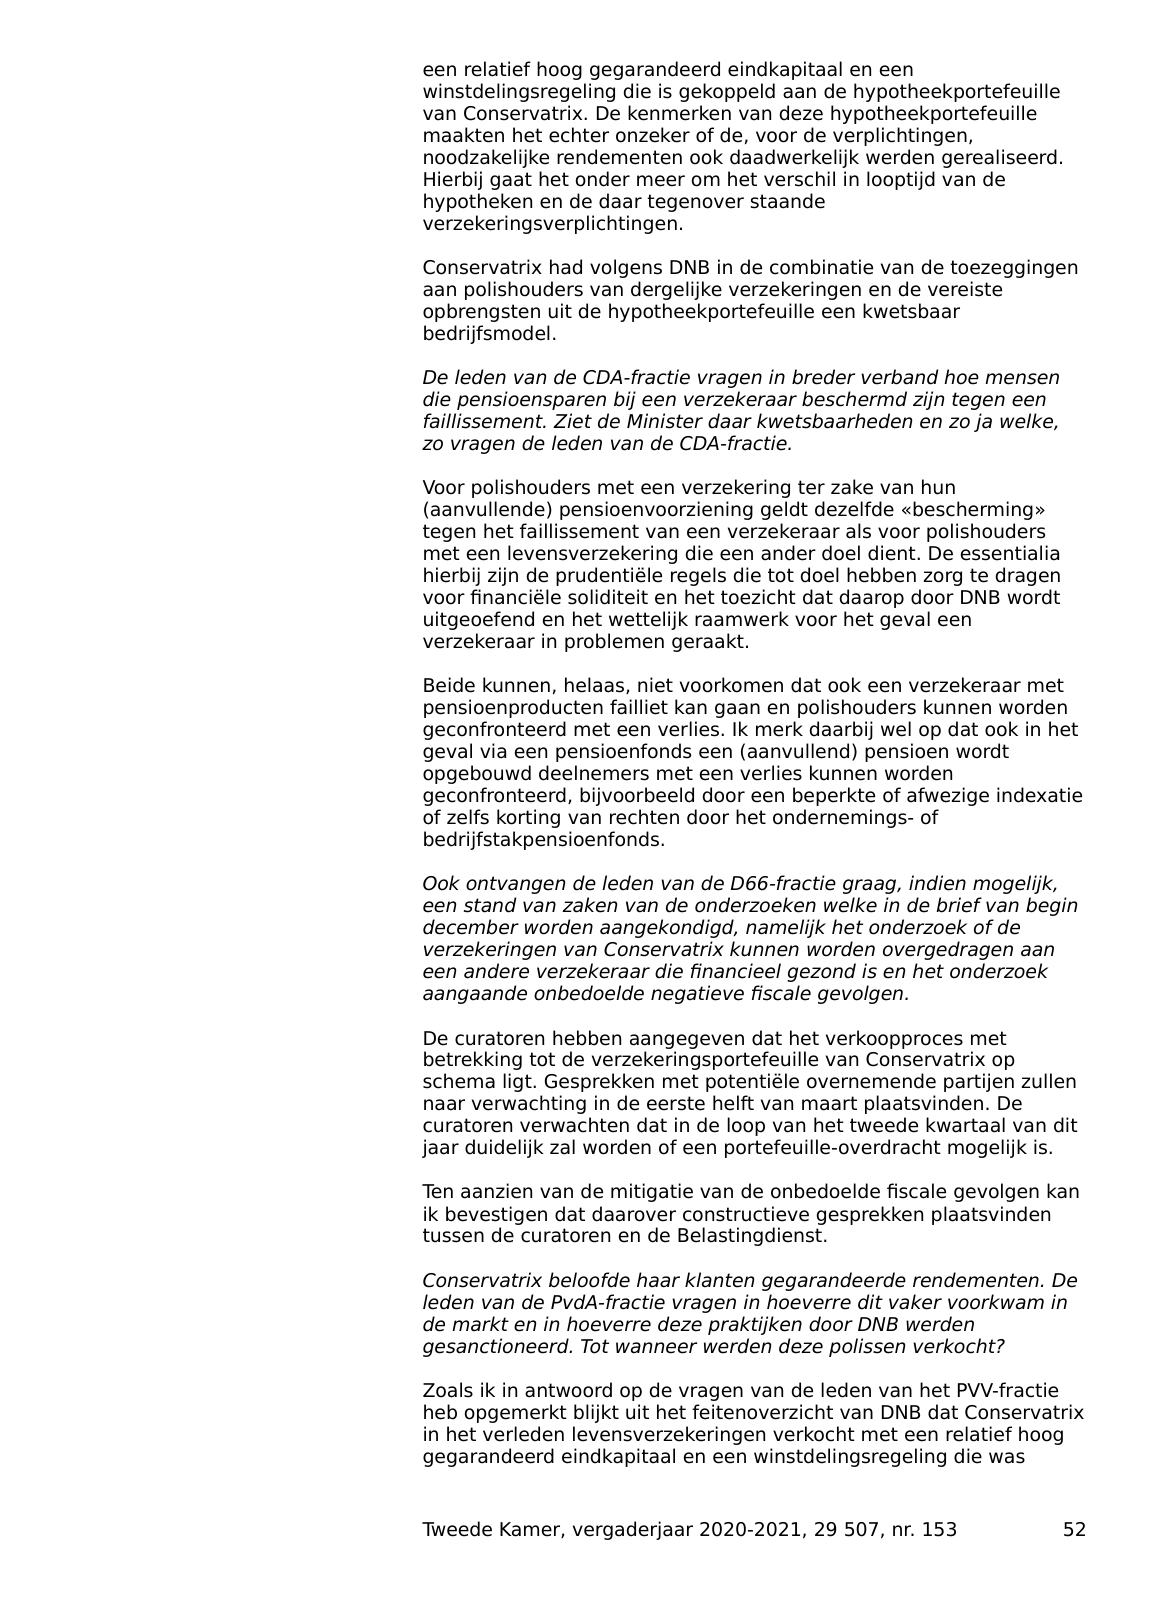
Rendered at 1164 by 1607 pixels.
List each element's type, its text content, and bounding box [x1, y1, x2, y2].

text De leden van de CDA-fractie vragen in breder verband hoe mensen die pensioensparen bij een verzekeraar beschermd zijn tegen een faillissement. Ziet de Minister daar kwetsbaarheden en zo ja welke, zo vragen de leden van de CDA-fractie. [422, 367, 1087, 455]
text Voor polishouders met een verzekering ter zake van hun (aanvullende) pensioenvoorziening geldt dezelfde «bescherming» tegen het faillissement van een verzekeraar als voor polishouders met een levensverzekering die een ander doel dient. De essentialia hierbij zijn de prudentiële regels die tot doel hebben zorg te dragen voor financiële soliditeit en het toezicht dat daarop door DNB wordt uitgeoefend en het wettelijk raamwerk voor het geval een verzekeraar in problemen geraakt. [422, 477, 1087, 653]
text Zoals ik in antwoord op de vragen van de leden van het PVV-fractie heb opgemerkt blijkt uit het feitenoverzicht van DNB dat Conservatrix in het verleden levensverzekeringen verkocht met een relatief hoog gegarandeerd eindkapitaal en een winstdelingsregeling die was [422, 1380, 1087, 1468]
subtitle Conservatrix beloofde haar klanten gegarandeerde rendementen. De leden van de PvdA-fractie vragen in hoeverre dit vaker voorkwam in de markt en in hoeverre deze praktijken door DNB werden gesanctioneerd. Tot wanneer werden deze polissen verkocht? [422, 1269, 1087, 1357]
text Ten aanzien van de mitigatie van de onbedoelde fiscale gevolgen kan ik bevestigen dat daarover constructieve gesprekken plaatsvinden tussen de curatoren en de Belastingdienst. [422, 1181, 1087, 1247]
text een relatief hoog gegarandeerd eindkapitaal en een winstdelingsregeling die is gekoppeld aan de hypotheekportefeuille van Conservatrix. De kenmerken van deze hypotheekportefeuille maakten het echter onzeker of de, voor de verplichtingen, noodzakelijke rendementen ook daadwerkelijk werden gerealiseerd. Hierbij gaat het onder meer om het verschil in looptijd van de hypotheken en de daar tegenover staande verzekeringsverplichtingen. [422, 59, 1087, 235]
text Ook ontvangen de leden van de D66-fractie graag, indien mogelijk, een stand van zaken van de onderzoeken welke in de brief van begin december worden aangekondigd, namelijk het onderzoek of de verzekeringen van Conservatrix kunnen worden overgedragen aan een andere verzekeraar die financieel gezond is en het onderzoek aangaande onbedoelde negatieve fiscale gevolgen. [422, 873, 1087, 1005]
text Conservatrix had volgens DNB in de combinatie van de toezeggingen aan polishouders van dergelijke verzekeringen en de vereiste opbrengsten uit de hypotheekportefeuille een kwetsbaar bedrijfsmodel. [422, 257, 1087, 345]
text Beide kunnen, helaas, niet voorkomen dat ook een verzekeraar met pensioenproducten failliet kan gaan en polishouders kunnen worden geconfronteerd met een verlies. Ik merk daarbij wel op dat ook in het geval via een pensioenfonds een (aanvullend) pensioen wordt opgebouwd deelnemers met een verlies kunnen worden geconfronteerd, bijvoorbeeld door een beperkte of afwezige indexatie of zelfs korting van rechten door het ondernemings- of bedrijfstakpensioenfonds. [422, 675, 1087, 851]
text De curatoren hebben aangegeven dat het verkoopproces met betrekking tot de verzekeringsportefeuille van Conservatrix op schema ligt. Gesprekken met potentiële overnemende partijen zullen naar verwachting in de eerste helft van maart plaatsvinden. De curatoren verwachten dat in de loop van het tweede kwartaal van dit jaar duidelijk zal worden of een portefeuille-overdracht mogelijk is. [422, 1027, 1087, 1159]
